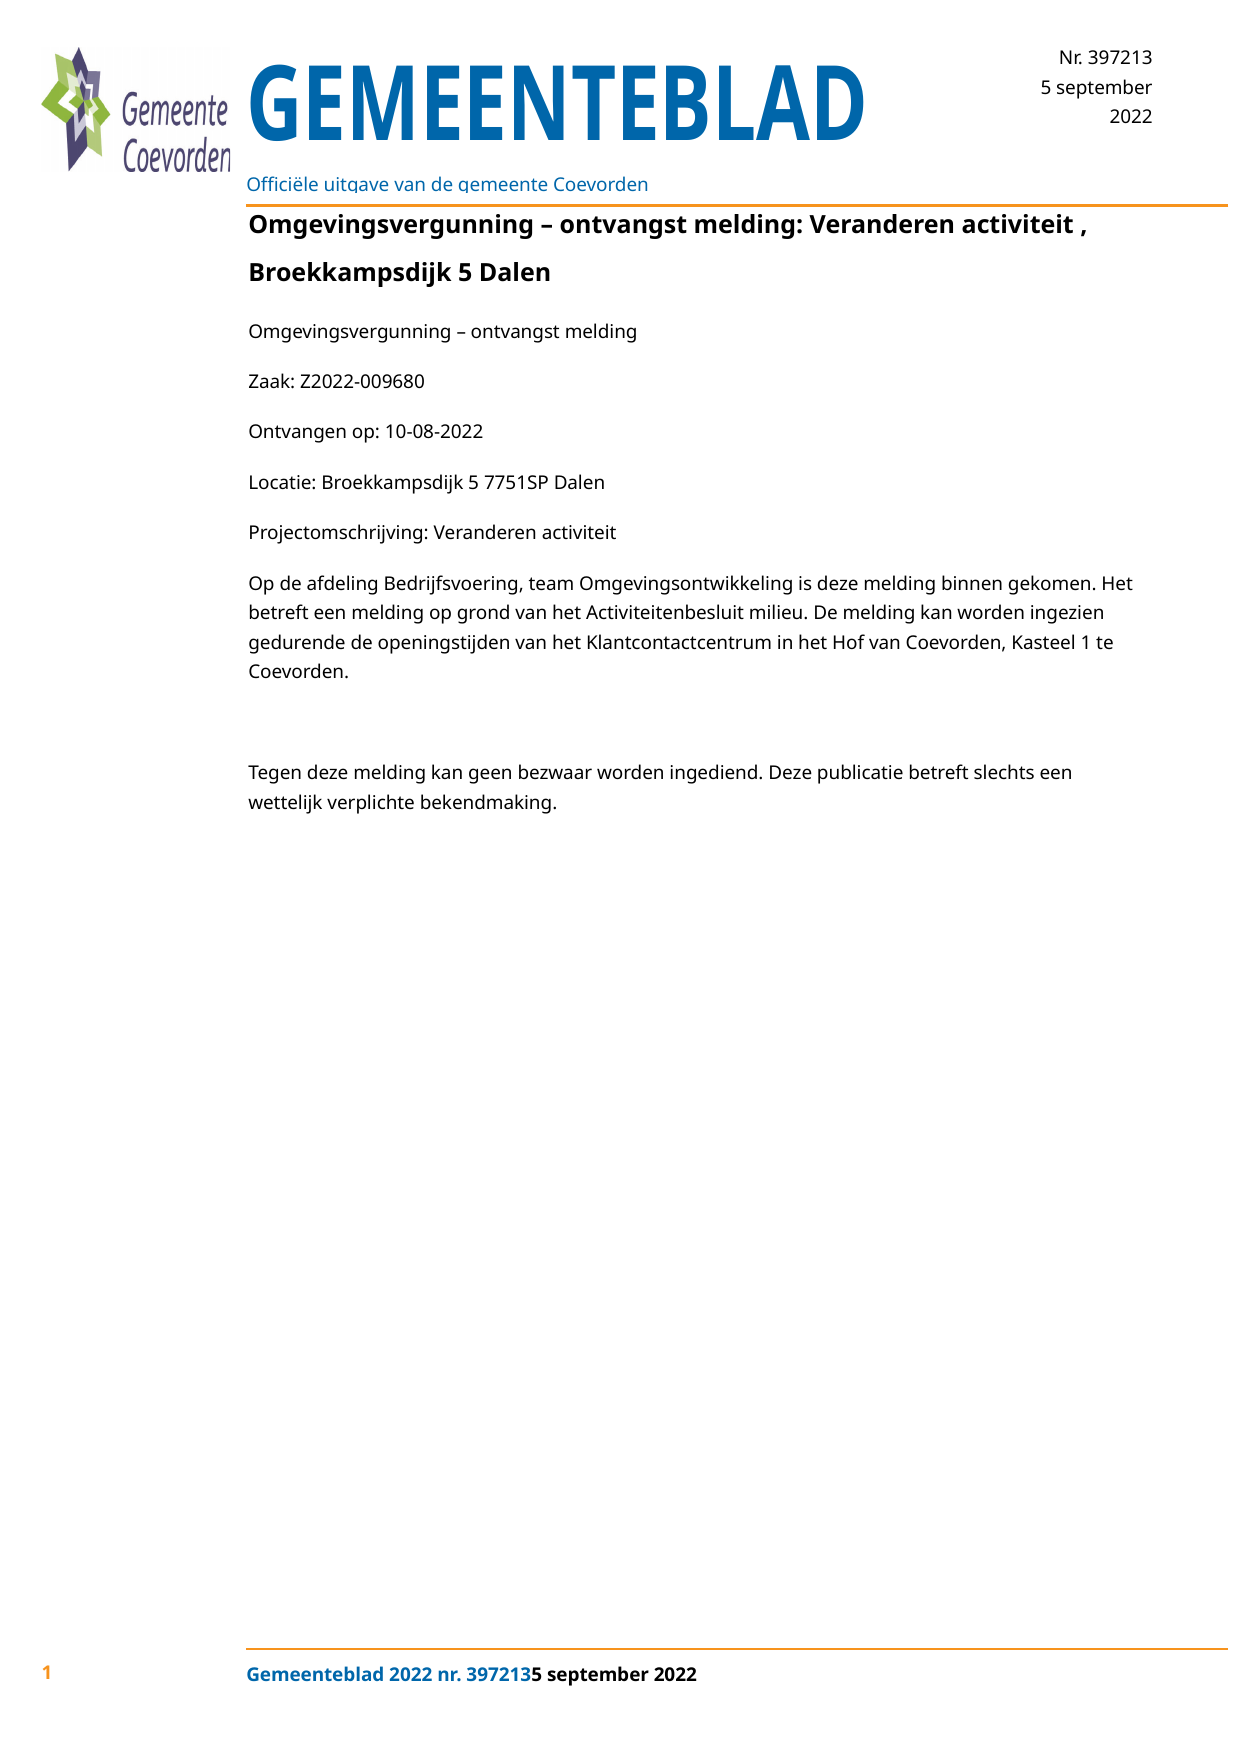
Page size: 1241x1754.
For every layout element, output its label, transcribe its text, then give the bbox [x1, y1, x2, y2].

text Ontvangen op: 10-08-2022 [248, 419, 1152, 444]
text Op de afdeling Bedrijfsvoering, team Omgevingsontwikkeling is deze melding binnen gekomen. Het betreft een melding op grond van het Activiteitenbesluit milieu. De melding kan worden ingezien gedurende de openingstijden van het Klantcontactcentrum in het Hof van Coevorden, Kasteel 1 te Coevorden. [248, 570, 1152, 684]
text Omgevingsvergunning – ontvangst melding [248, 318, 1152, 344]
text Zaak: Z2022-009680 [248, 368, 1152, 394]
text Omgevingsvergunning – ontvangst melding: Veranderen activiteit , Broekkampsdijk 5 Dalen [248, 207, 1152, 288]
text Locatie: Broekkampsdijk 5 7751SP Dalen [248, 469, 1152, 495]
text Projectomschrijving: Veranderen activiteit [248, 519, 1152, 545]
picture [41, 47, 231, 172]
text Tegen deze melding kan geen bezwaar worden ingediend. Deze publicatie betreft slechts een wettelijk verplichte bekendmaking. [248, 759, 1152, 815]
